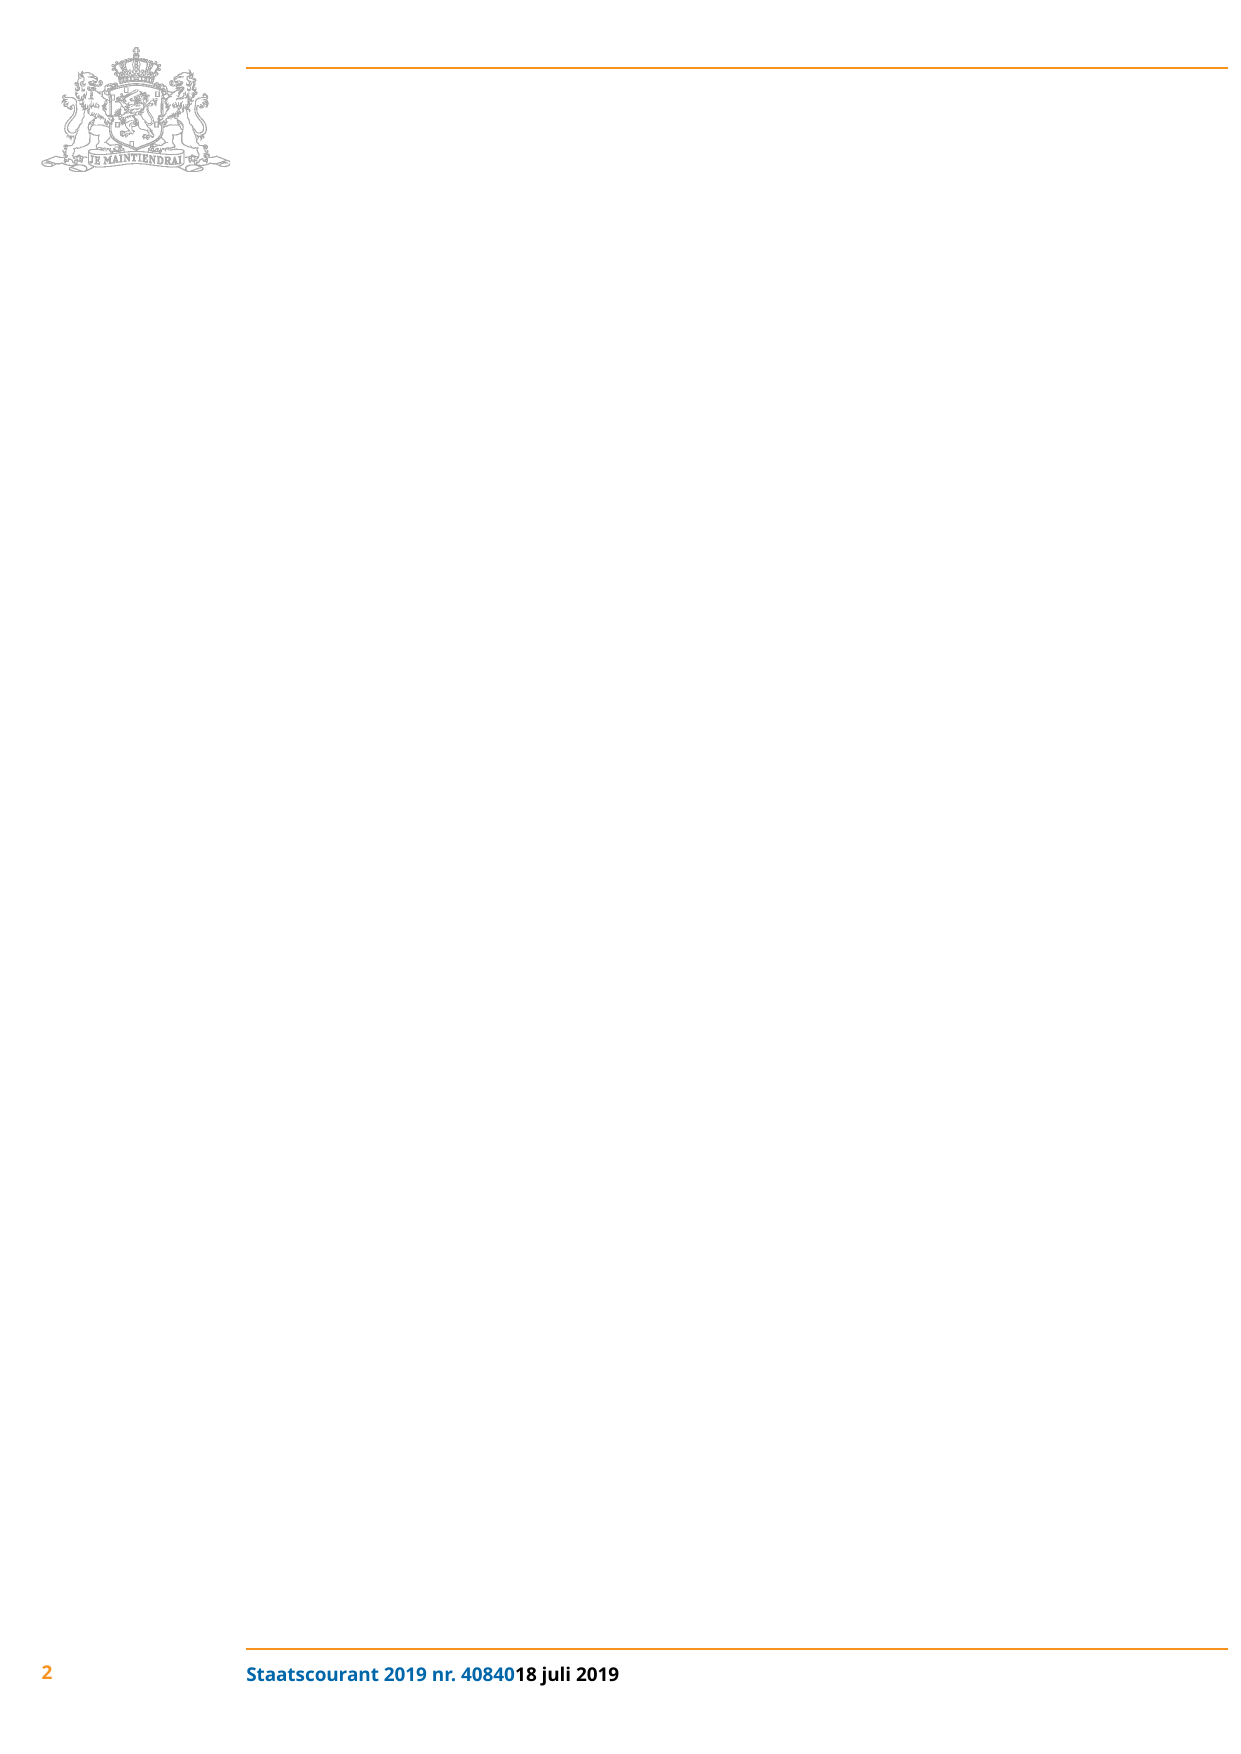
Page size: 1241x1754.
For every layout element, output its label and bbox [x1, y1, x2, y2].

picture [41, 47, 231, 172]
